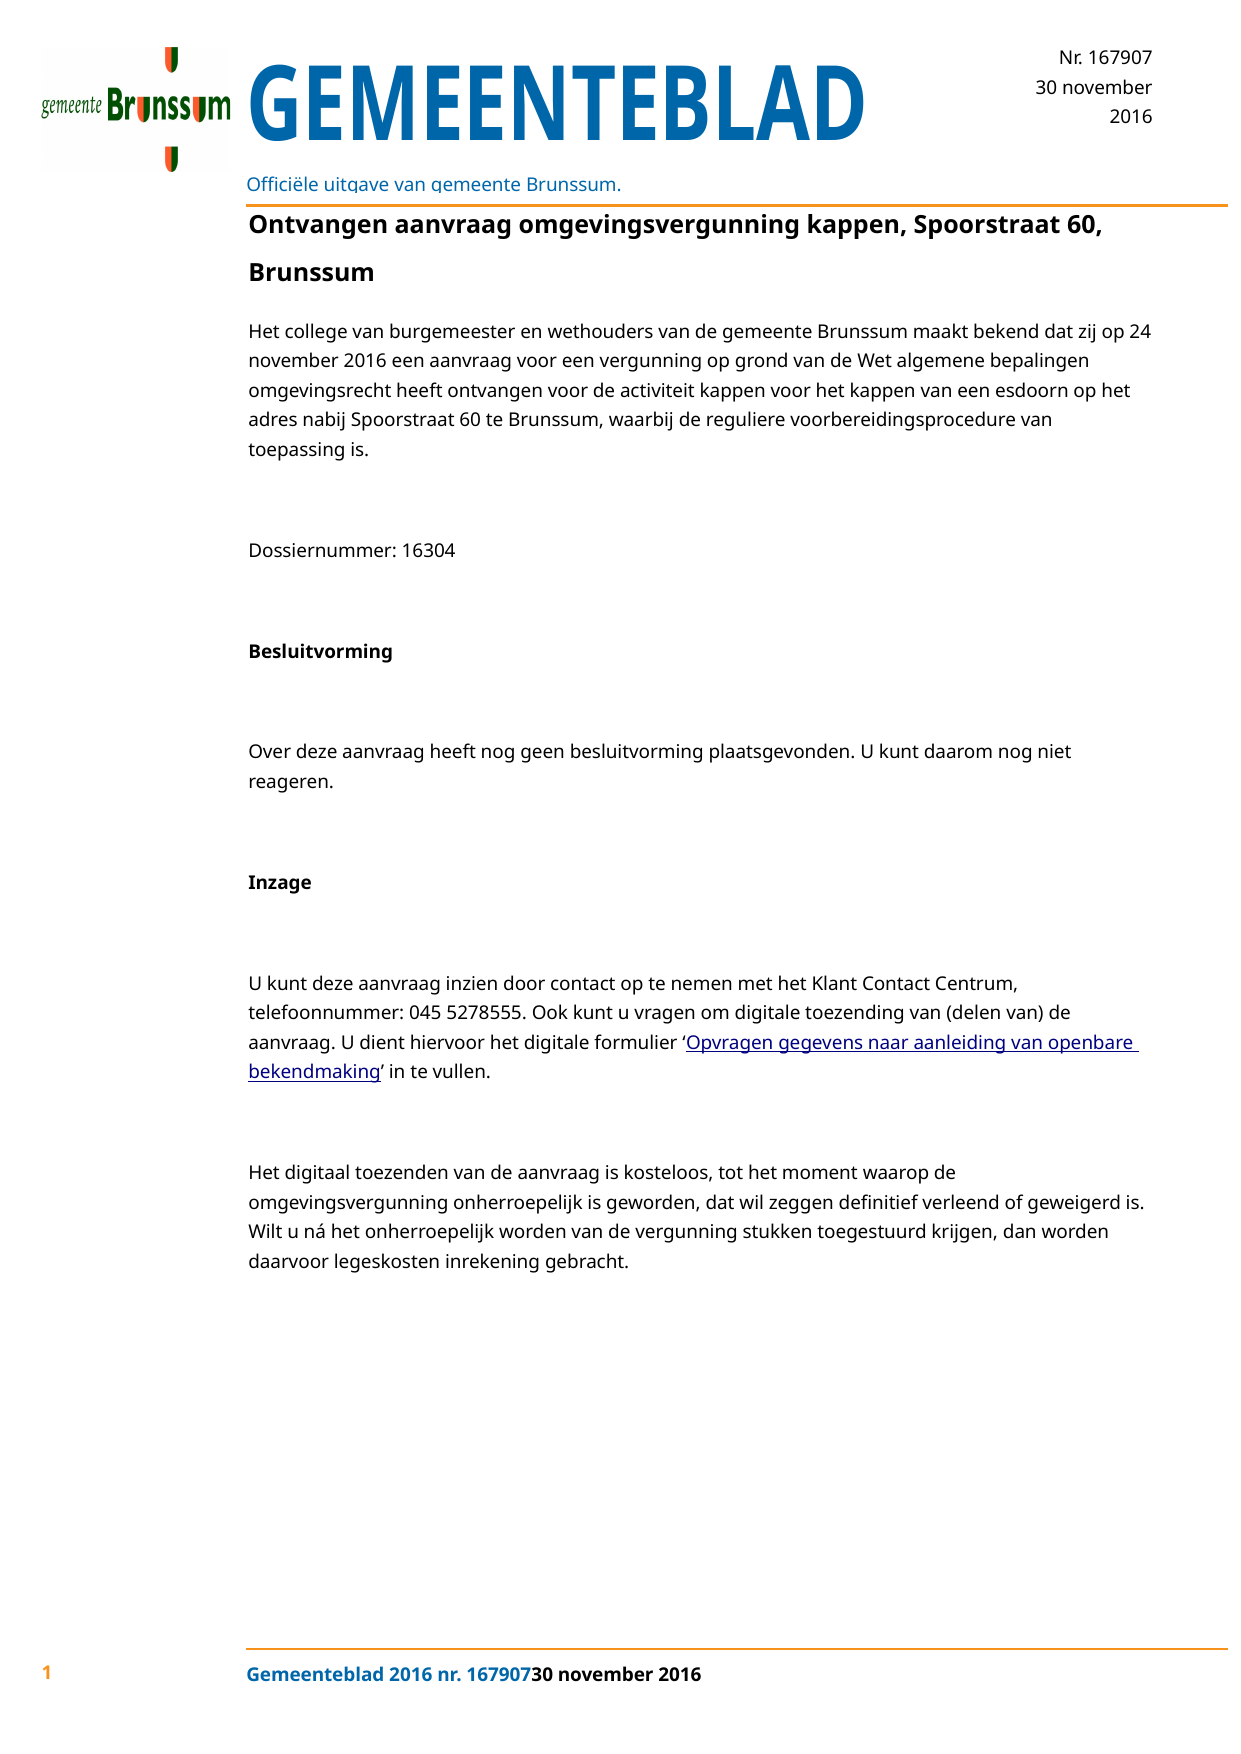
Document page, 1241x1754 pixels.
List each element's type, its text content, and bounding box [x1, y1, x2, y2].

text Het college van burgemeester en wethouders van de gemeente Brunssum maakt bekend dat zij op 24 november 2016 een aanvraag voor een vergunning op grond van de Wet algemene bepalingen omgevingsrecht heeft ontvangen voor de activiteit kappen voor het kappen van een esdoorn op het adres nabij Spoorstraat 60 te Brunssum, waarbij de reguliere voorbereidingsprocedure van toepassing is. [248, 318, 1152, 462]
text Inzage [248, 869, 1152, 895]
text Dossiernummer: 16304 [248, 537, 1152, 563]
picture [41, 47, 231, 172]
text Over deze aanvraag heeft nog geen besluitvorming plaatsgevonden. U kunt daarom nog niet reageren. [248, 739, 1152, 794]
text U kunt deze aanvraag inzien door contact op te nemen met het Klant Contact Centrum, telefoonnummer: 045 5278555. Ook kunt u vragen om digitale toezending van (delen van) de aanvraag. U dient hiervoor het digitale formulier ‘Opvragen gegevens naar aanleiding van openbare bekendmaking’ in te vullen. [248, 970, 1152, 1084]
text Ontvangen aanvraag omgevingsvergunning kappen, Spoorstraat 60, Brunssum [248, 207, 1152, 288]
text Het digitaal toezenden van de aanvraag is kosteloos, tot het moment waarop de omgevingsvergunning onherroepelijk is geworden, dat wil zeggen definitief verleend of geweigerd is. Wilt u ná het onherroepelijk worden van de vergunning stukken toegestuurd krijgen, dan worden daarvoor legeskosten inrekening gebracht. [248, 1159, 1152, 1274]
text Besluitvorming [248, 638, 1152, 664]
